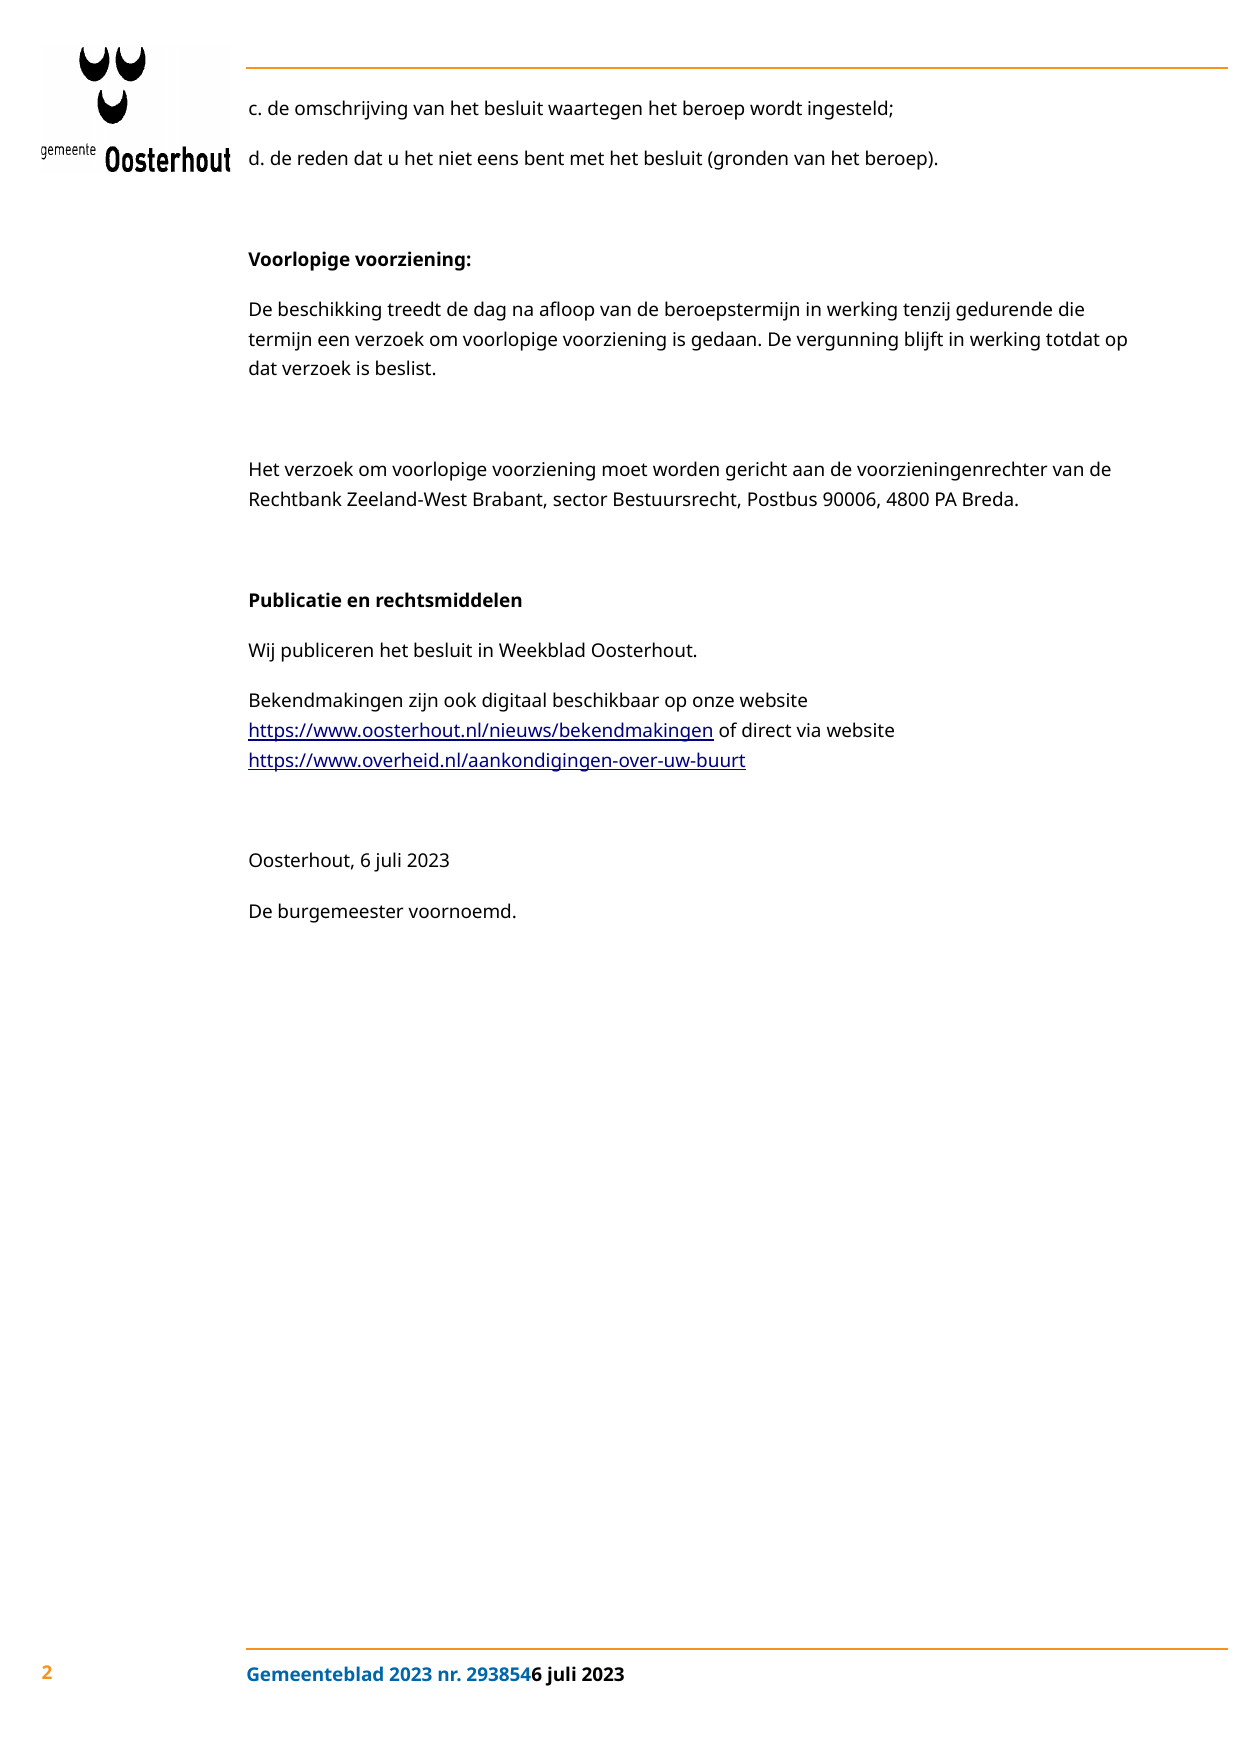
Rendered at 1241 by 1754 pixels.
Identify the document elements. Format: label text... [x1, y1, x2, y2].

text Wij publiceren het besluit in Weekblad Oosterhout. [248, 637, 1152, 663]
text c. de omschrijving van het besluit waartegen het beroep wordt ingesteld; [248, 95, 1152, 121]
text d. de reden dat u het niet eens bent met het besluit (gronden van het beroep). [248, 145, 1152, 171]
text Bekendmakingen zijn ook digitaal beschikbaar op onze website https://www.oosterhout.nl/nieuws/bekendmakingen of direct via website https://www.overheid.nl/aankondigingen-over-uw-buurt [248, 688, 1152, 773]
text Het verzoek om voorlopige voorziening moet worden gericht aan de voorzieningenrechter van de Rechtbank Zeeland-West Brabant, sector Bestuursrecht, Postbus 90006, 4800 PA Breda. [248, 456, 1152, 512]
text De burgemeester voornoemd. [248, 898, 1152, 924]
picture [41, 47, 231, 172]
text Voorlopige voorziening: [248, 246, 1152, 272]
text Oosterhout, 6 juli 2023 [248, 848, 1152, 873]
text De beschikking treedt de dag na afloop van de beroepstermijn in werking tenzij gedurende die termijn een verzoek om voorlopige voorziening is gedaan. De vergunning blijft in werking totdat op dat verzoek is beslist. [248, 296, 1152, 381]
text Publicatie en rechtsmiddelen [248, 587, 1152, 613]
